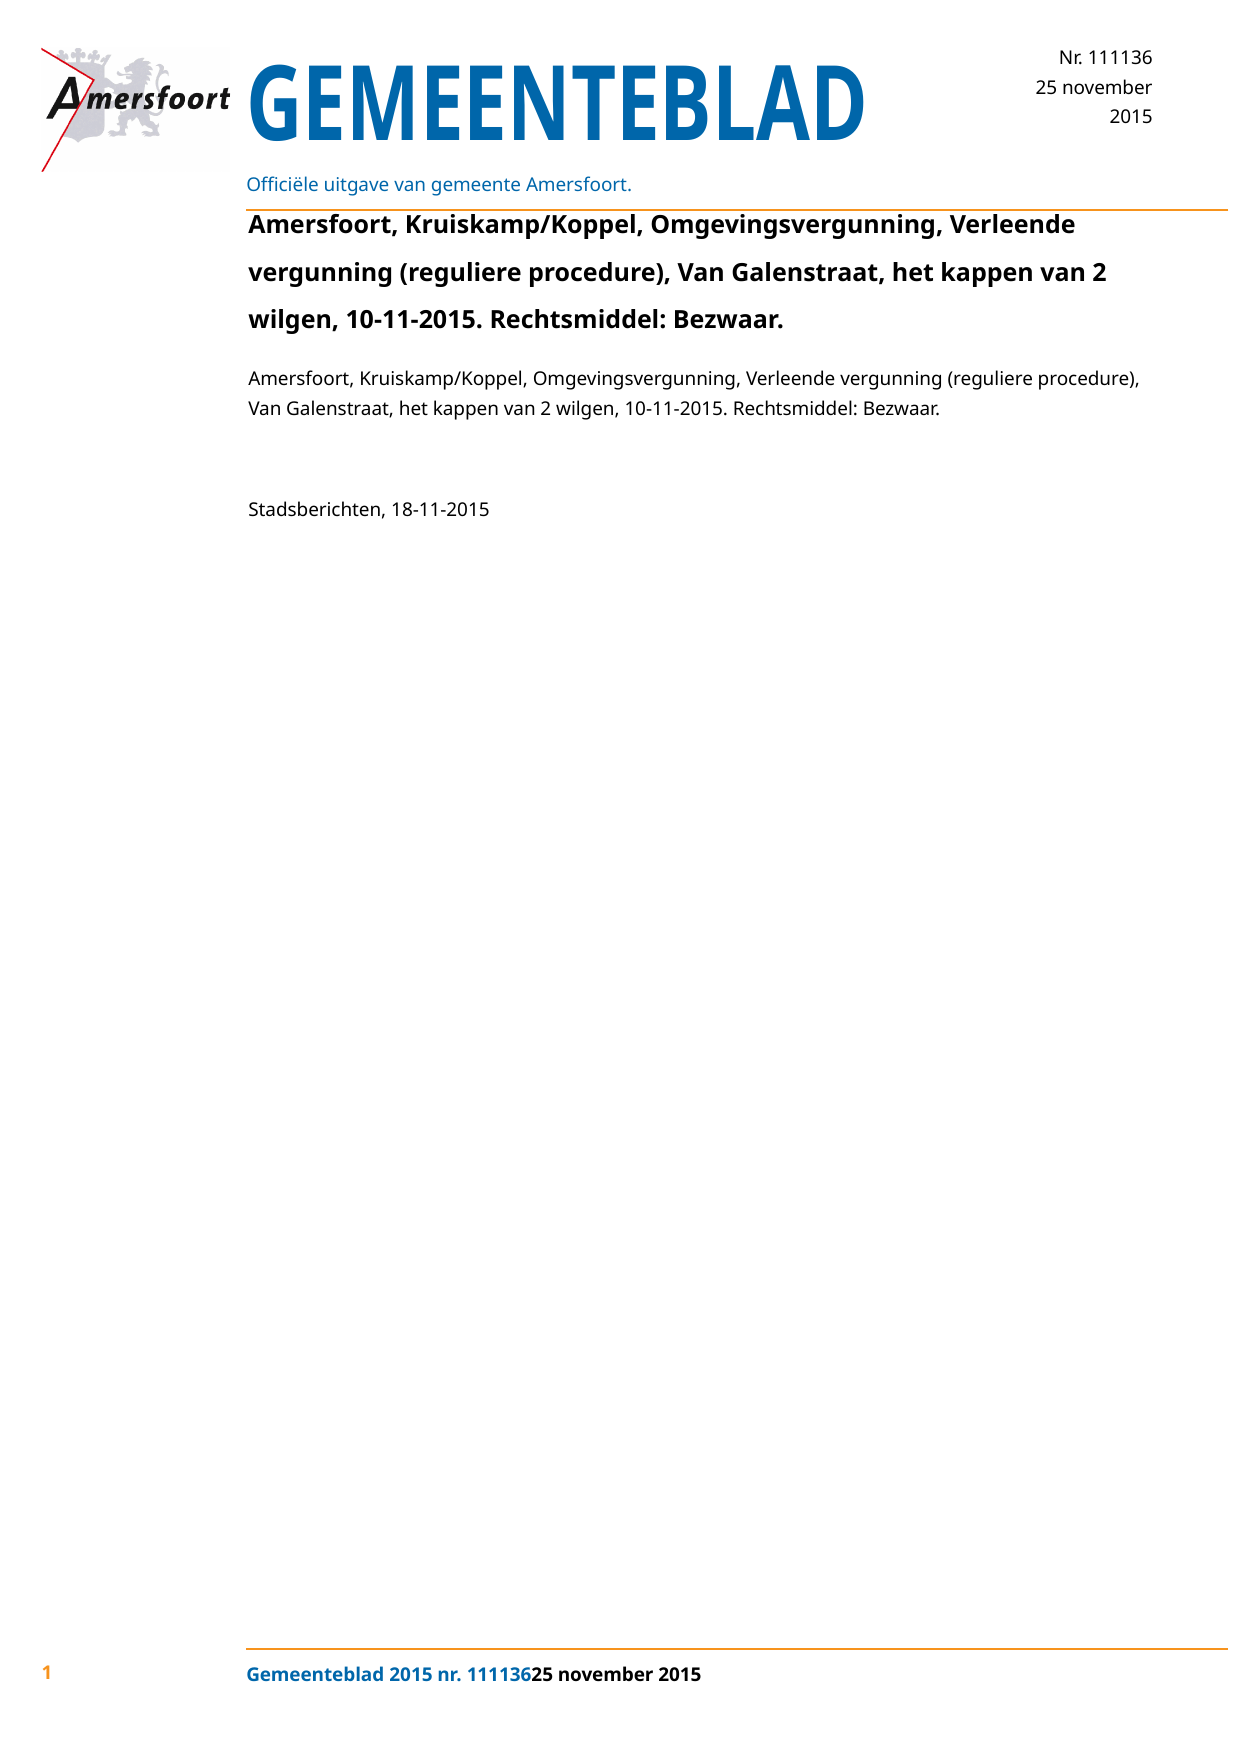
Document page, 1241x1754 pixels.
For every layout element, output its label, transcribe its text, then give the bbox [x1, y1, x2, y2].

picture [41, 47, 231, 172]
text Stadsberichten, 18-11-2015 [248, 496, 1152, 522]
text Amersfoort, Kruiskamp/Koppel, Omgevingsvergunning, Verleende vergunning (reguliere procedure), Van Galenstraat, het kappen van 2 wilgen, 10-11-2015. Rechtsmiddel: Bezwaar. [248, 366, 1152, 421]
text Amersfoort, Kruiskamp/Koppel, Omgevingsvergunning, Verleende vergunning (reguliere procedure), Van Galenstraat, het kappen van 2 wilgen, 10-11-2015. Rechtsmiddel: Bezwaar. [248, 211, 1152, 336]
